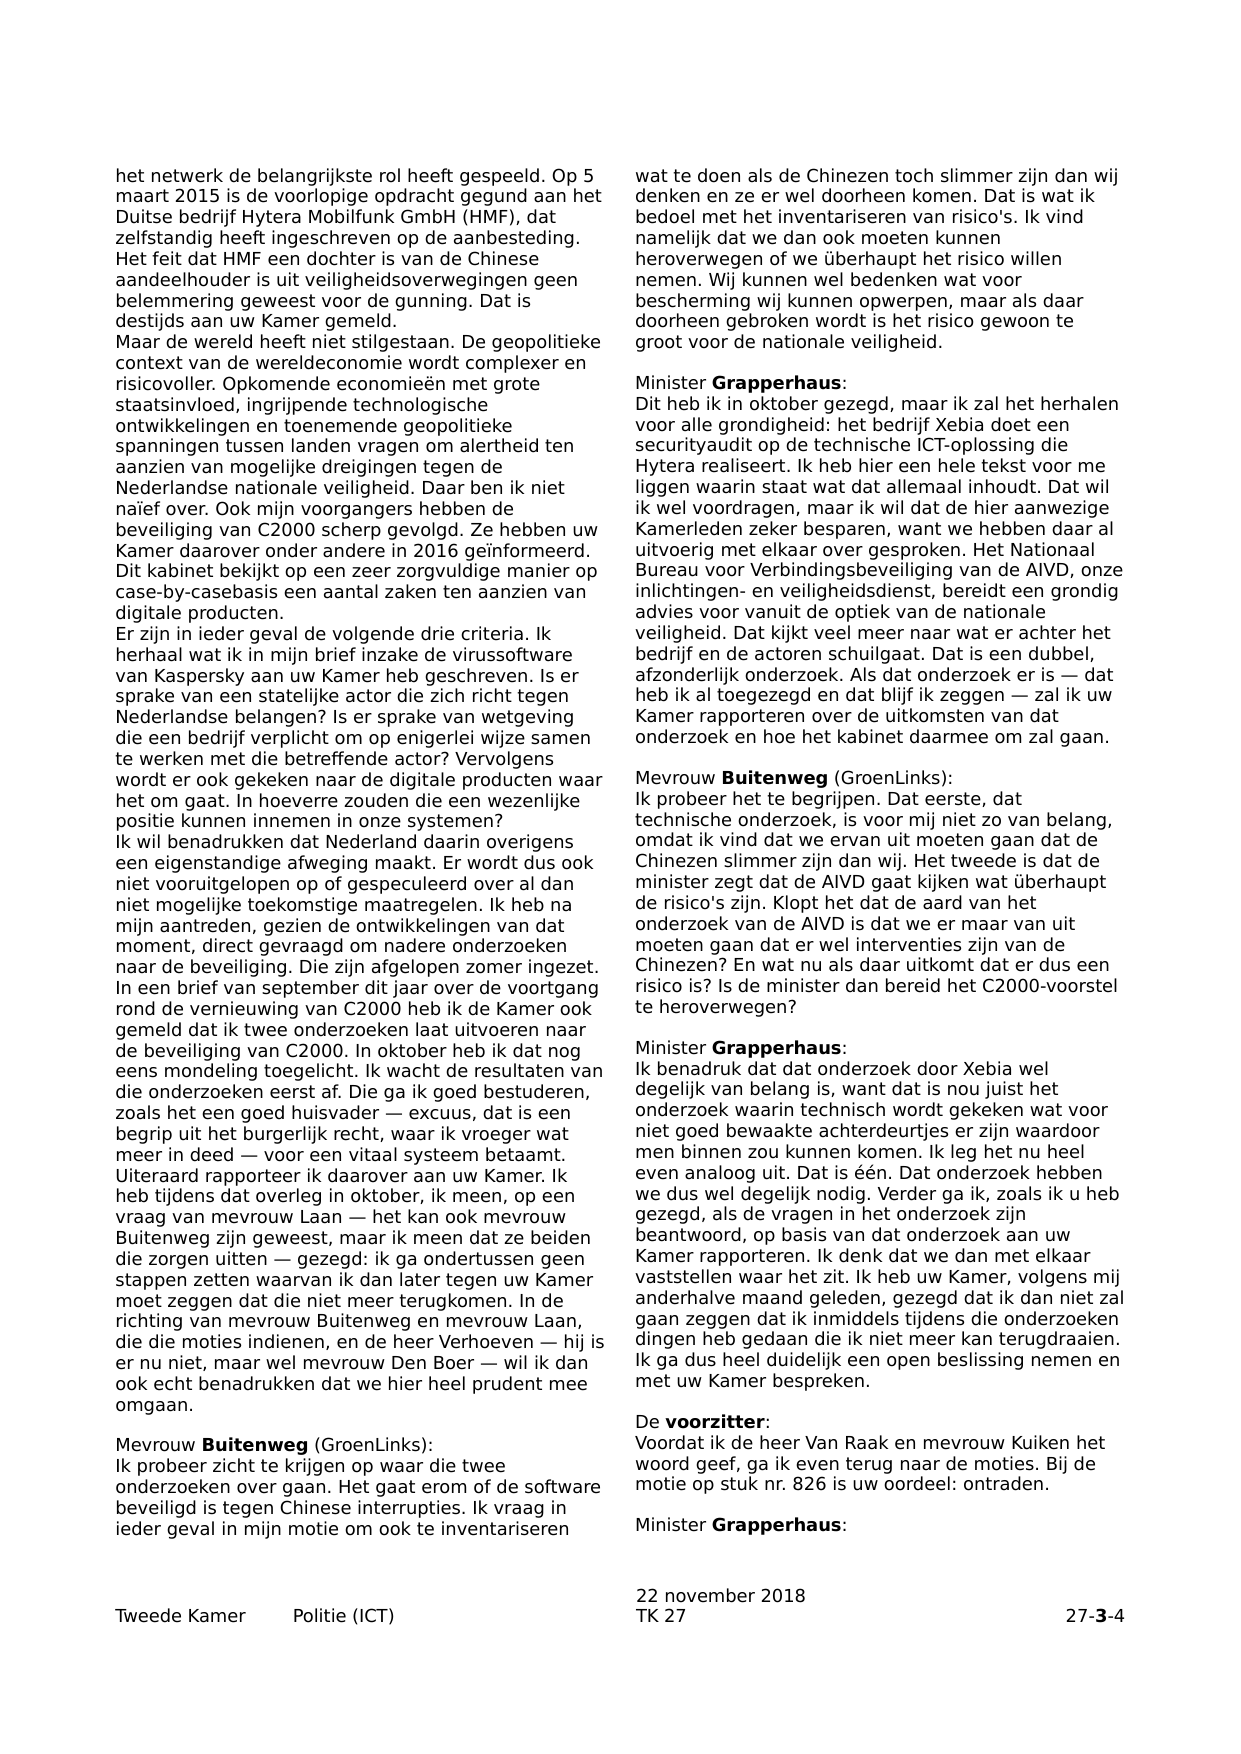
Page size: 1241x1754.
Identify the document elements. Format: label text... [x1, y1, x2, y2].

text Ik wil benadrukken dat Nederland daarin overigens een eigenstandige afweging maakt. Er wordt dus ook niet vooruitgelopen op of gespeculeerd over al dan niet mogelijke toekomstige maatregelen. Ik heb na mijn aantreden, gezien de ontwikkelingen van dat moment, direct gevraagd om nadere onderzoeken naar de beveiliging. Die zijn afgelopen zomer ingezet. In een brief van september dit jaar over de voortgang rond de vernieuwing van C2000 heb ik de Kamer ook gemeld dat ik twee onderzoeken laat uitvoeren naar de beveiliging van C2000. In oktober heb ik dat nog eens mondeling toegelicht. Ik wacht de resultaten van die onderzoeken eerst af. Die ga ik goed bestuderen, zoals het een goed huisvader — excuus, dat is een begrip uit het burgerlijk recht, waar ik vroeger wat meer in deed — voor een vitaal systeem betaamt. Uiteraard rapporteer ik daarover aan uw Kamer. Ik heb tijdens dat overleg in oktober, ik meen, op een vraag van mevrouw Laan — het kan ook mevrouw Buitenweg zijn geweest, maar ik meen dat ze beiden die zorgen uitten — gezegd: ik ga ondertussen geen stappen zetten waarvan ik dan later tegen uw Kamer moet zeggen dat die niet meer terugkomen. In de richting van mevrouw Buitenweg en mevrouw Laan, die die moties indienen, en de heer Verhoeven — hij is er nu niet, maar wel mevrouw Den Boer — wil ik dan ook echt benadrukken dat we hier heel prudent mee omgaan. [115, 832, 605, 1415]
text De voorzitter: [635, 1412, 1125, 1432]
text Dit heb ik in oktober gezegd, maar ik zal het herhalen voor alle grondigheid: het bedrijf Xebia doet een securityaudit op de technische ICT-oplossing die Hytera realiseert. Ik heb hier een hele tekst voor me liggen waarin staat wat dat allemaal inhoudt. Dat wil ik wel voordragen, maar ik wil dat de hier aanwezige Kamerleden zeker besparen, want we hebben daar al uitvoerig met elkaar over gesproken. Het Nationaal Bureau voor Verbindingsbeveiliging van de AIVD, onze inlichtingen- en veiligheidsdienst, bereidt een grondig advies voor vanuit de optiek van de nationale veiligheid. Dat kijkt veel meer naar wat er achter het bedrijf en de actoren schuilgaat. Dat is een dubbel, afzonderlijk onderzoek. Als dat onderzoek er is — dat heb ik al toegezegd en dat blijf ik zeggen — zal ik uw Kamer rapporteren over de uitkomsten van dat onderzoek en hoe het kabinet daarmee om zal gaan. [635, 393, 1125, 748]
text Minister Grapperhaus: [635, 373, 1125, 393]
text Ik probeer zicht te krijgen op waar die twee onderzoeken over gaan. Het gaat erom of de software beveiligd is tegen Chinese interrupties. Ik vraag in ieder geval in mijn motie om ook te inventariseren [115, 1456, 605, 1539]
text Ik benadruk dat dat onderzoek door Xebia wel degelijk van belang is, want dat is nou juist het onderzoek waarin technisch wordt gekeken wat voor niet goed bewaakte achterdeurtjes er zijn waardoor men binnen zou kunnen komen. Ik leg het nu heel even analoog uit. Dat is één. Dat onderzoek hebben we dus wel degelijk nodig. Verder ga ik, zoals ik u heb gezegd, als de vragen in het onderzoek zijn beantwoord, op basis van dat onderzoek aan uw Kamer rapporteren. Ik denk dat we dan met elkaar vaststellen waar het zit. Ik heb uw Kamer, volgens mij anderhalve maand geleden, gezegd dat ik dan niet zal gaan zeggen dat ik inmiddels tijdens die onderzoeken dingen heb gedaan die ik niet meer kan terugdraaien. Ik ga dus heel duidelijk een open beslissing nemen en met uw Kamer bespreken. [635, 1058, 1125, 1392]
text het netwerk de belangrijkste rol heeft gespeeld. Op 5 maart 2015 is de voorlopige opdracht gegund aan het Duitse bedrijf Hytera Mobilfunk GmbH (HMF), dat zelfstandig heeft ingeschreven op de aanbesteding. Het feit dat HMF een dochter is van de Chinese aandeelhouder is uit veiligheidsoverwegingen geen belemmering geweest voor de gunning. Dat is destijds aan uw Kamer gemeld. [115, 165, 605, 332]
text Maar de wereld heeft niet stilgestaan. De geopolitieke context van de wereldeconomie wordt complexer en risicovoller. Opkomende economieën met grote staatsinvloed, ingrijpende technologische ontwikkelingen en toenemende geopolitieke spanningen tussen landen vragen om alertheid ten aanzien van mogelijke dreigingen tegen de Nederlandse nationale veiligheid. Daar ben ik niet naïef over. Ook mijn voorgangers hebben de beveiliging van C2000 scherp gevolgd. Ze hebben uw Kamer daarover onder andere in 2016 geïnformeerd. Dit kabinet bekijkt op een zeer zorgvuldige manier op case-by-casebasis een aantal zaken ten aanzien van digitale producten. [115, 332, 605, 624]
text Minister Grapperhaus: [635, 1038, 1125, 1058]
text wat te doen als de Chinezen toch slimmer zijn dan wij denken en ze er wel doorheen komen. Dat is wat ik bedoel met het inventariseren van risico's. Ik vind namelijk dat we dan ook moeten kunnen heroverwegen of we überhaupt het risico willen nemen. Wij kunnen wel bedenken wat voor bescherming wij kunnen opwerpen, maar als daar doorheen gebroken wordt is het risico gewoon te groot voor de nationale veiligheid. [635, 165, 1125, 353]
text Mevrouw Buitenweg (GroenLinks): [635, 768, 1125, 788]
text Ik probeer het te begrijpen. Dat eerste, dat technische onderzoek, is voor mij niet zo van belang, omdat ik vind dat we ervan uit moeten gaan dat de Chinezen slimmer zijn dan wij. Het tweede is dat de minister zegt dat de AIVD gaat kijken wat überhaupt de risico's zijn. Klopt het dat de aard van het onderzoek van de AIVD is dat we er maar van uit moeten gaan dat er wel interventies zijn van de Chinezen? En wat nu als daar uitkomt dat er dus een risico is? Is de minister dan bereid het C2000-voorstel te heroverwegen? [635, 788, 1125, 1018]
text Voordat ik de heer Van Raak en mevrouw Kuiken het woord geef, ga ik even terug naar de moties. Bij de motie op stuk nr. 826 is uw oordeel: ontraden. [635, 1432, 1125, 1495]
text Minister Grapperhaus: [635, 1515, 1125, 1536]
text Er zijn in ieder geval de volgende drie criteria. Ik herhaal wat ik in mijn brief inzake de virussoftware van Kaspersky aan uw Kamer heb geschreven. Is er sprake van een statelijke actor die zich richt tegen Nederlandse belangen? Is er sprake van wetgeving die een bedrijf verplicht om op enigerlei wijze samen te werken met die betreffende actor? Vervolgens wordt er ook gekeken naar de digitale producten waar het om gaat. In hoeverre zouden die een wezenlijke positie kunnen innemen in onze systemen? [115, 624, 605, 832]
text Mevrouw Buitenweg (GroenLinks): [115, 1435, 605, 1456]
